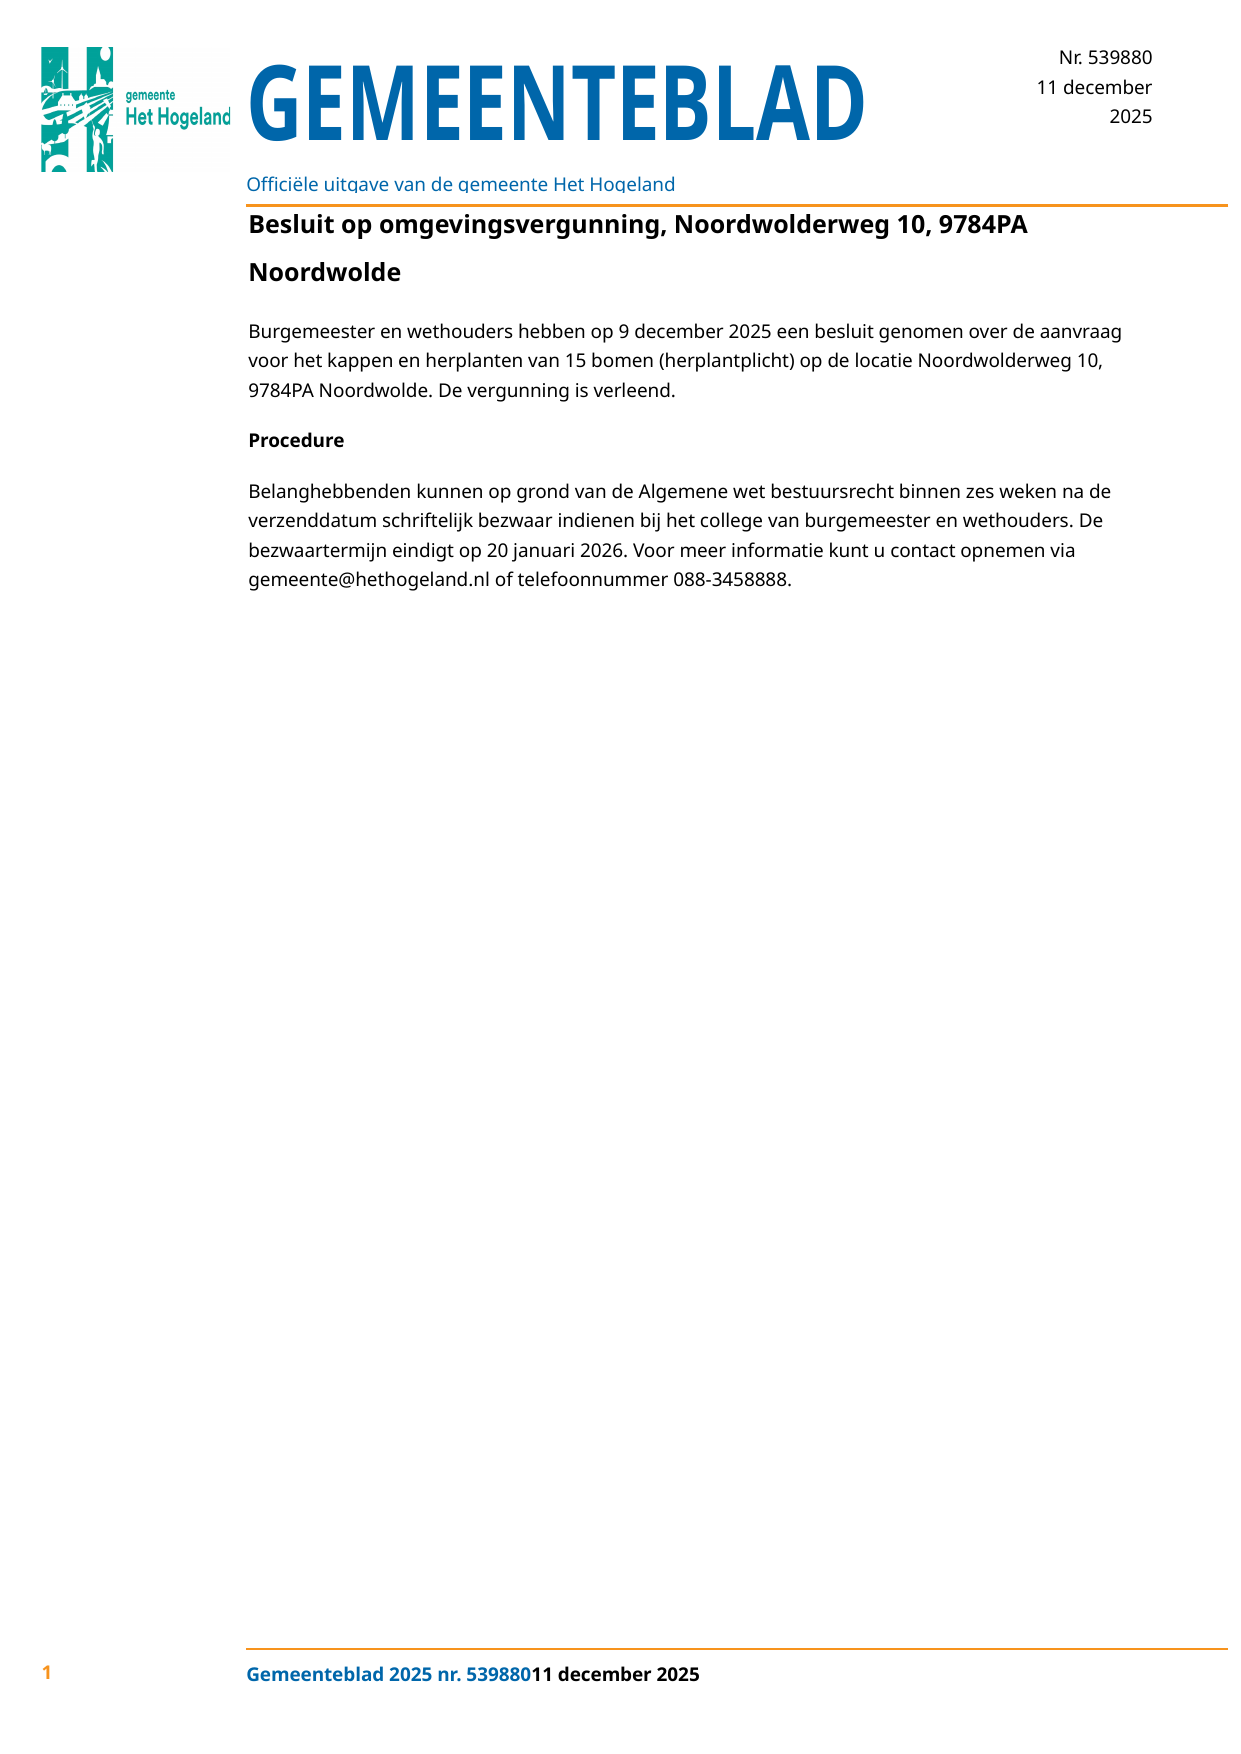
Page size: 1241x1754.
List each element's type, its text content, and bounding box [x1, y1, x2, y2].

text Burgemeester en wethouders hebben op 9 december 2025 een besluit genomen over de aanvraag voor het kappen en herplanten van 15 bomen (herplantplicht) op de locatie Noordwolderweg 10, 9784PA Noordwolde. De vergunning is verleend. [248, 318, 1152, 403]
text Besluit op omgevingsvergunning, Noordwolderweg 10, 9784PA Noordwolde [248, 207, 1152, 288]
text Belanghebbenden kunnen op grond van de Algemene wet bestuursrecht binnen zes weken na de verzenddatum schriftelijk bezwaar indienen bij het college van burgemeester en wethouders. De bezwaartermijn eindigt op 20 januari 2026. Voor meer informatie kunt u contact opnemen via gemeente@hethogeland.nl of telefoonnummer 088-3458888. [248, 478, 1152, 592]
text Procedure [248, 427, 1152, 453]
picture [41, 47, 231, 172]
